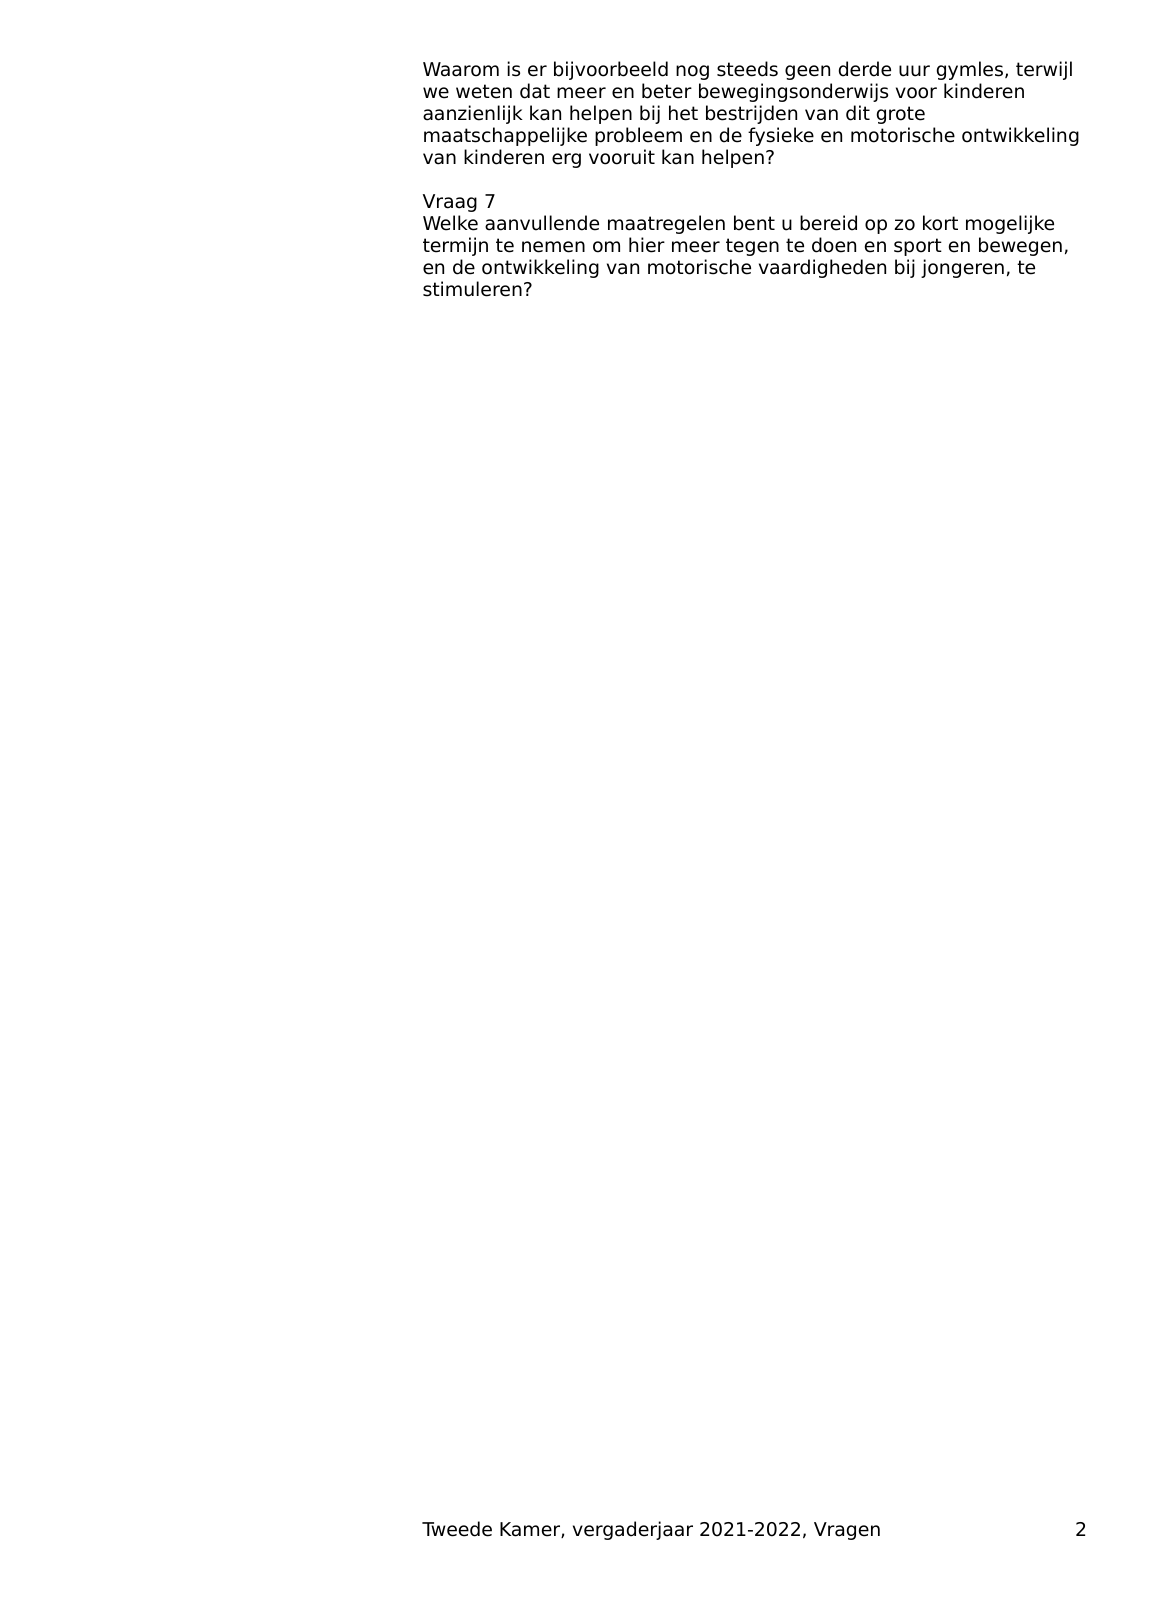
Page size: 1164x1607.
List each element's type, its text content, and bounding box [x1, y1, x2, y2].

text Waarom is er bijvoorbeeld nog steeds geen derde uur gymles, terwijl we weten dat meer en beter bewegingsonderwijs voor kinderen aanzienlijk kan helpen bij het bestrijden van dit grote maatschappelijke probleem en de fysieke en motorische ontwikkeling van kinderen erg vooruit kan helpen? [422, 59, 1087, 169]
text Vraag 7 [422, 191, 1087, 213]
text Welke aanvullende maatregelen bent u bereid op zo kort mogelijke termijn te nemen om hier meer tegen te doen en sport en bewegen, en de ontwikkeling van motorische vaardigheden bij jongeren, te stimuleren? [422, 213, 1087, 301]
